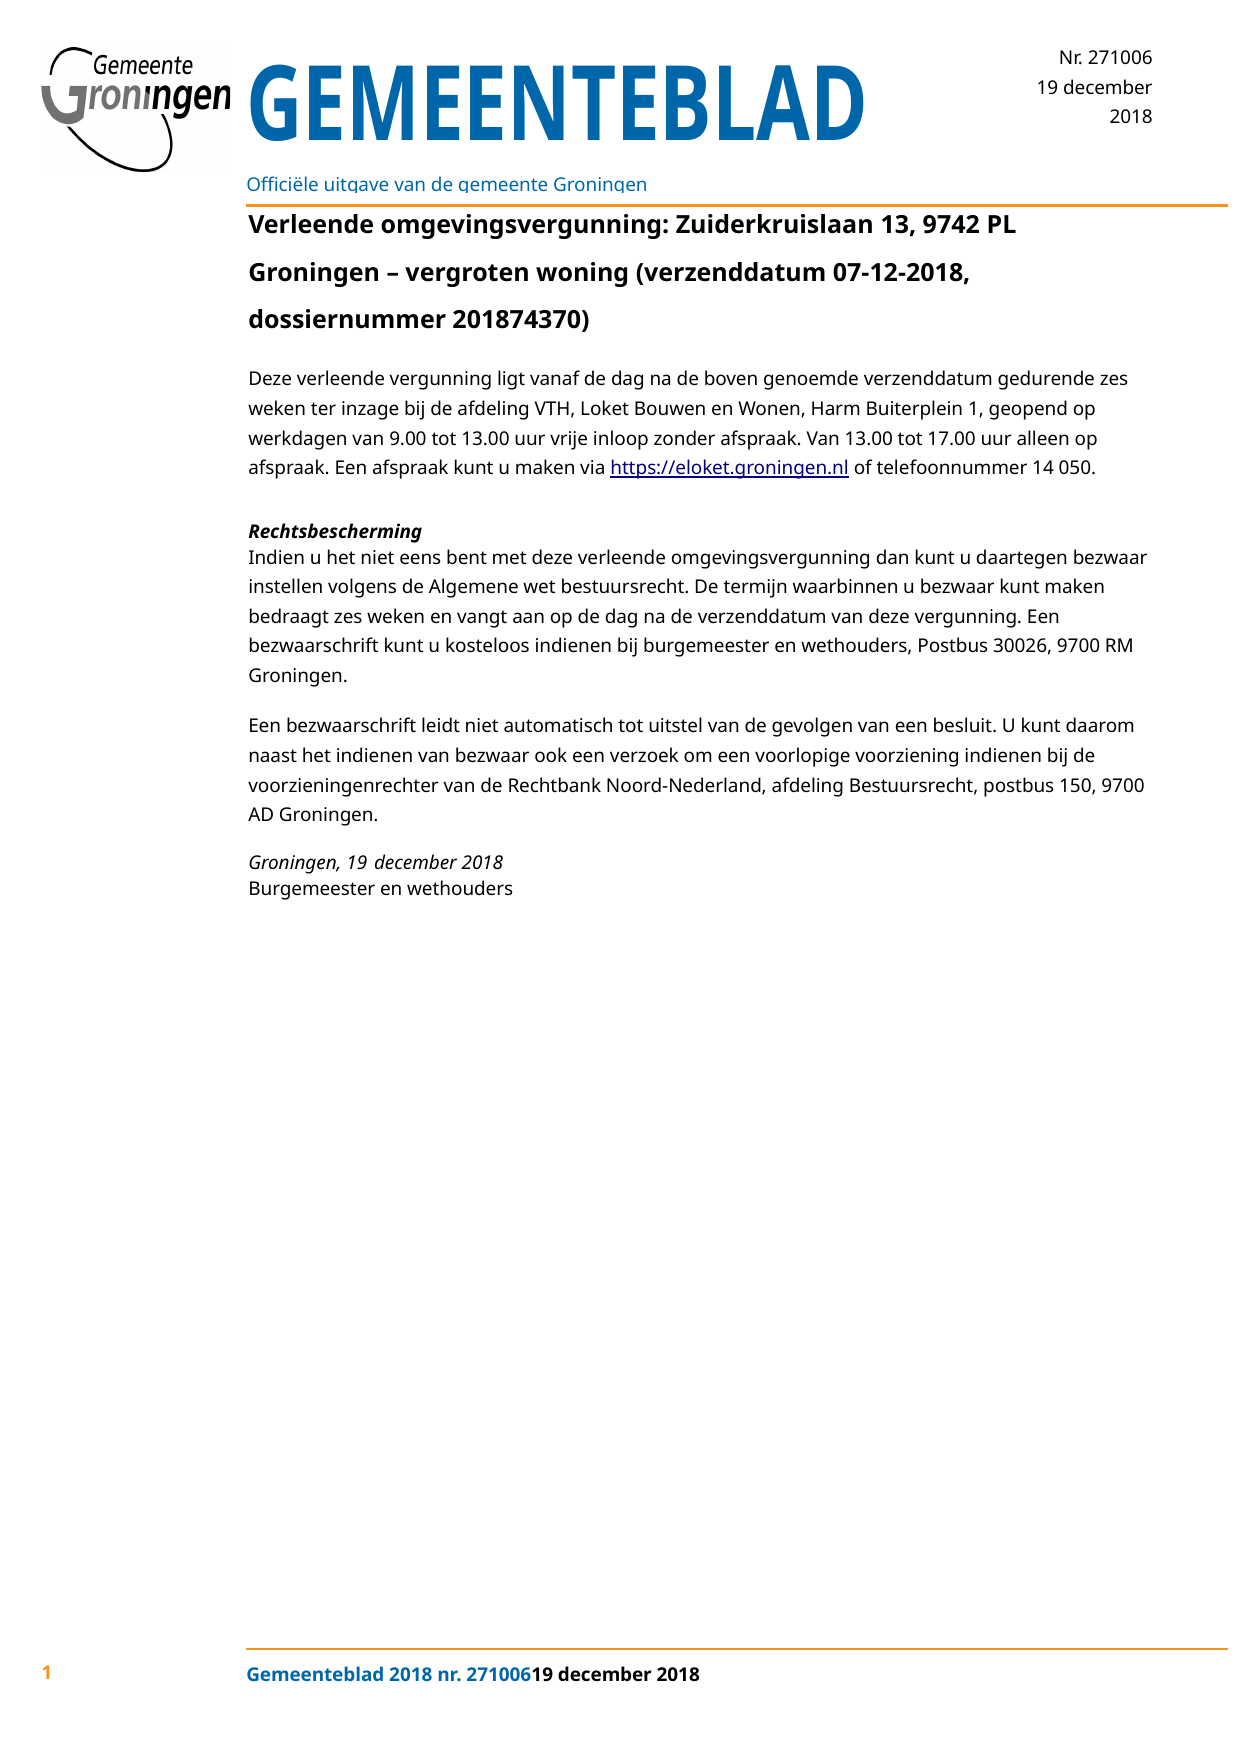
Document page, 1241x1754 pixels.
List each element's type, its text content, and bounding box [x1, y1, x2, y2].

text Een bezwaarschrift leidt niet automatisch tot uitstel van de gevolgen van een besluit. U kunt daarom naast het indienen van bezwaar ook een verzoek om een voorlopige voorziening indienen bij de voorzieningenrechter van de Rechtbank Noord-Nederland, afdeling Bestuursrecht, postbus 150, 9700 AD Groningen. [248, 713, 1152, 827]
text Rechtsbescherming [248, 518, 1152, 544]
text Verleende omgevingsvergunning: Zuiderkruislaan 13, 9742 PL Groningen – vergroten woning (verzenddatum 07-12-2018, dossiernummer 201874370) [248, 207, 1152, 336]
text Indien u het niet eens bent met deze verleende omgevingsvergunning dan kunt u daartegen bezwaar instellen volgens de Algemene wet bestuursrecht. De termijn waarbinnen u bezwaar kunt maken bedraagt zes weken en vangt aan op de dag na de verzenddatum van deze vergunning. Een bezwaarschrift kunt u kosteloos indienen bij burgemeester en wethouders, Postbus 30026, 9700 RM Groningen. [248, 544, 1152, 688]
text Groningen, 19 december 2018 [248, 849, 1152, 875]
text Deze verleende vergunning ligt vanaf de dag na de boven genoemde verzenddatum gedurende zes weken ter inzage bij de afdeling VTH, Loket Bouwen en Wonen, Harm Buiterplein 1, geopend op werkdagen van 9.00 tot 13.00 uur vrije inloop zonder afspraak. Van 13.00 tot 17.00 uur alleen op afspraak. Een afspraak kunt u maken via https://eloket.groningen.nl of telefoonnummer 14 050. [248, 366, 1152, 480]
picture [41, 47, 231, 172]
text Burgemeester en wethouders [248, 875, 1152, 901]
